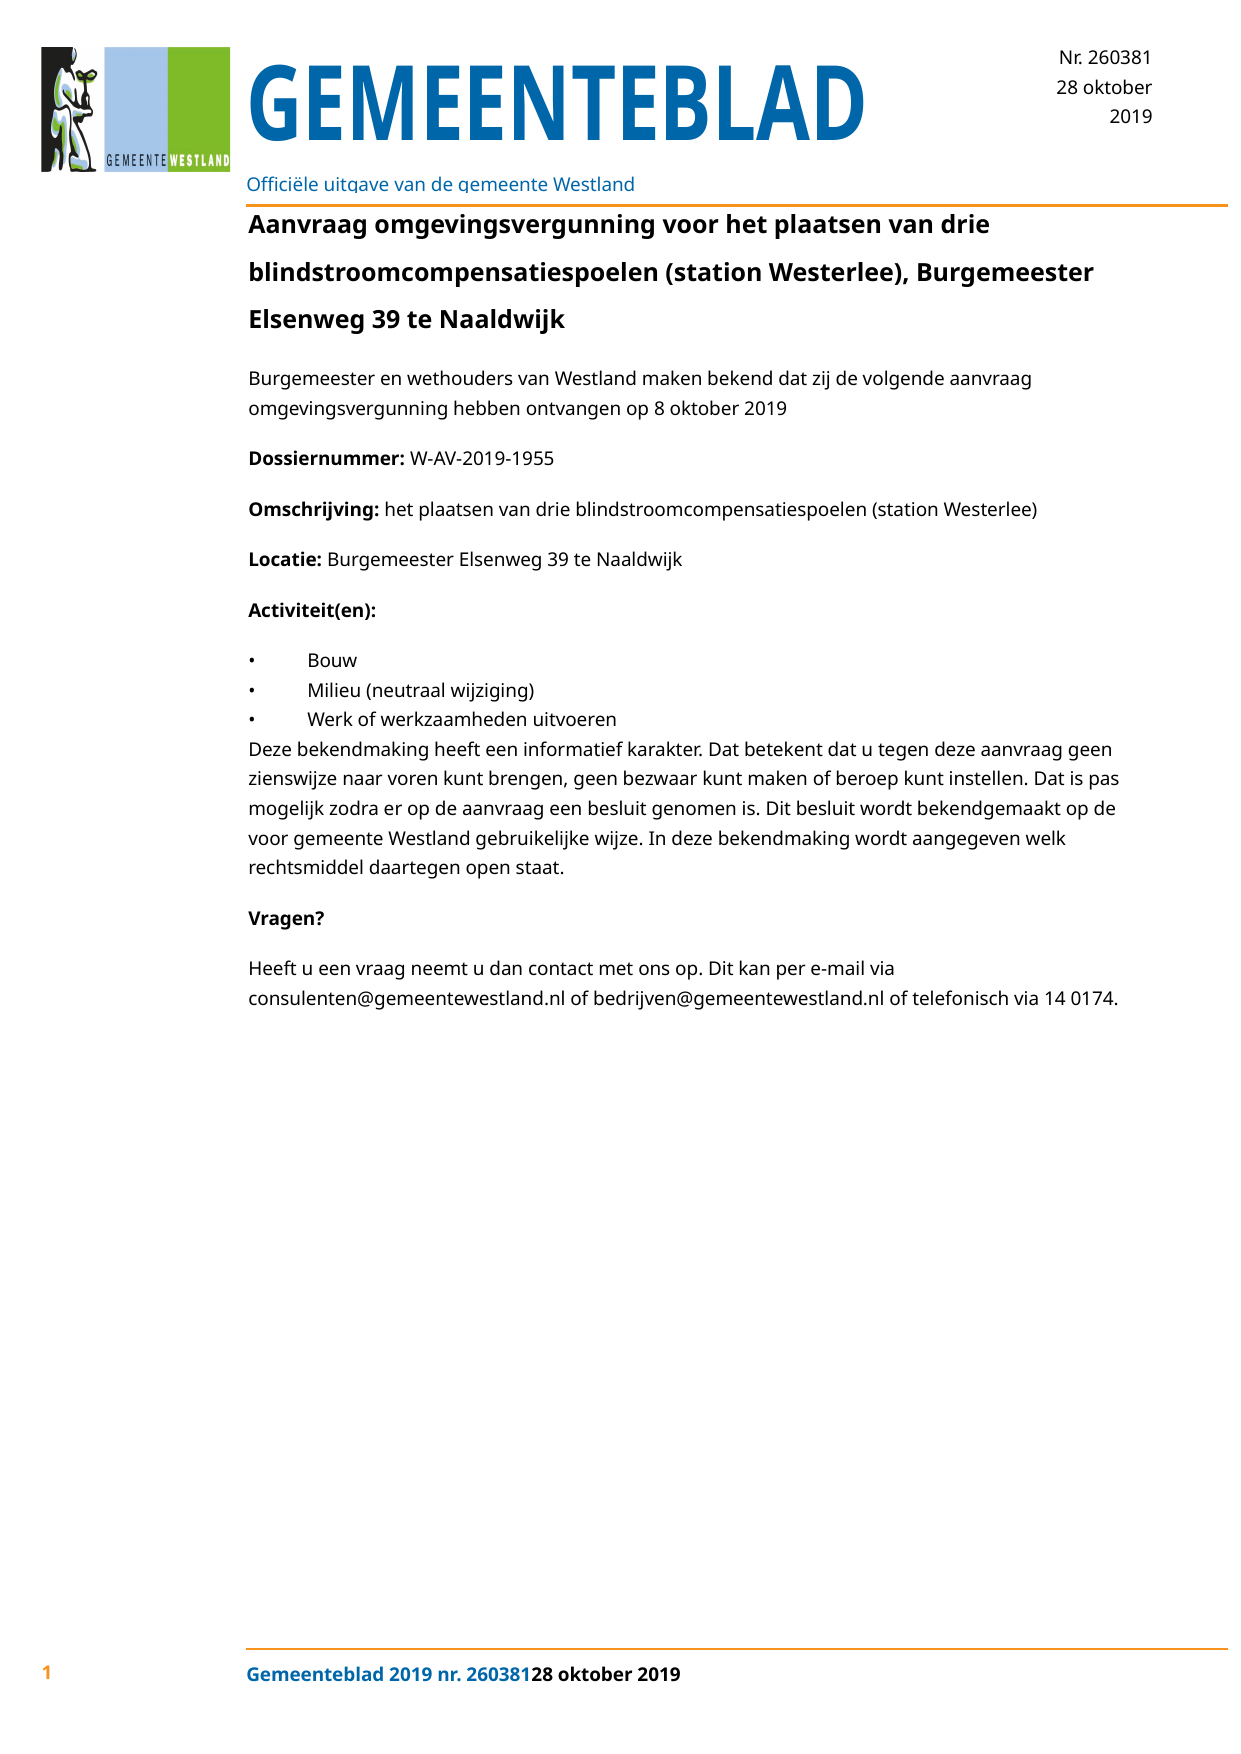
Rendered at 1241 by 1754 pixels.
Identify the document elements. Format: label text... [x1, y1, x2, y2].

picture [41, 47, 231, 172]
list Milieu (neutraal wijziging) [248, 677, 1152, 702]
text Burgemeester en wethouders van Westland maken bekend dat zij de volgende aanvraag omgevingsvergunning hebben ontvangen op 8 oktober 2019 [248, 366, 1152, 421]
text Locatie: Burgemeester Elsenweg 39 te Naaldwijk [248, 546, 1152, 572]
text Dossiernummer: W-AV-2019-1955 [248, 446, 1152, 471]
list Bouw [248, 647, 1152, 673]
text Activiteit(en): [248, 597, 1152, 622]
text Vragen? [248, 905, 1152, 930]
text Omschrijving: het plaatsen van drie blindstroomcompensatiespoelen (station Westerlee) [248, 496, 1152, 522]
text Heeft u een vraag neemt u dan contact met ons op. Dit kan per e-mail via consulenten@gemeentewestland.nl of bedrijven@gemeentewestland.nl of telefonisch via 14 0174. [248, 955, 1152, 1010]
text Aanvraag omgevingsvergunning voor het plaatsen van drie blindstroomcompensatiespoelen (station Westerlee), Burgemeester Elsenweg 39 te Naaldwijk [248, 207, 1152, 336]
list Werk of werkzaamheden uitvoeren [248, 706, 1152, 732]
text Deze bekendmaking heeft een informatief karakter. Dat betekent dat u tegen deze aanvraag geen zienswijze naar voren kunt brengen, geen bezwaar kunt maken of beroep kunt instellen. Dat is pas mogelijk zodra er op de aanvraag een besluit genomen is. Dit besluit wordt bekendgemaakt op de voor gemeente Westland gebruikelijke wijze. In deze bekendmaking wordt aangegeven welk rechtsmiddel daartegen open staat. [248, 736, 1152, 880]
